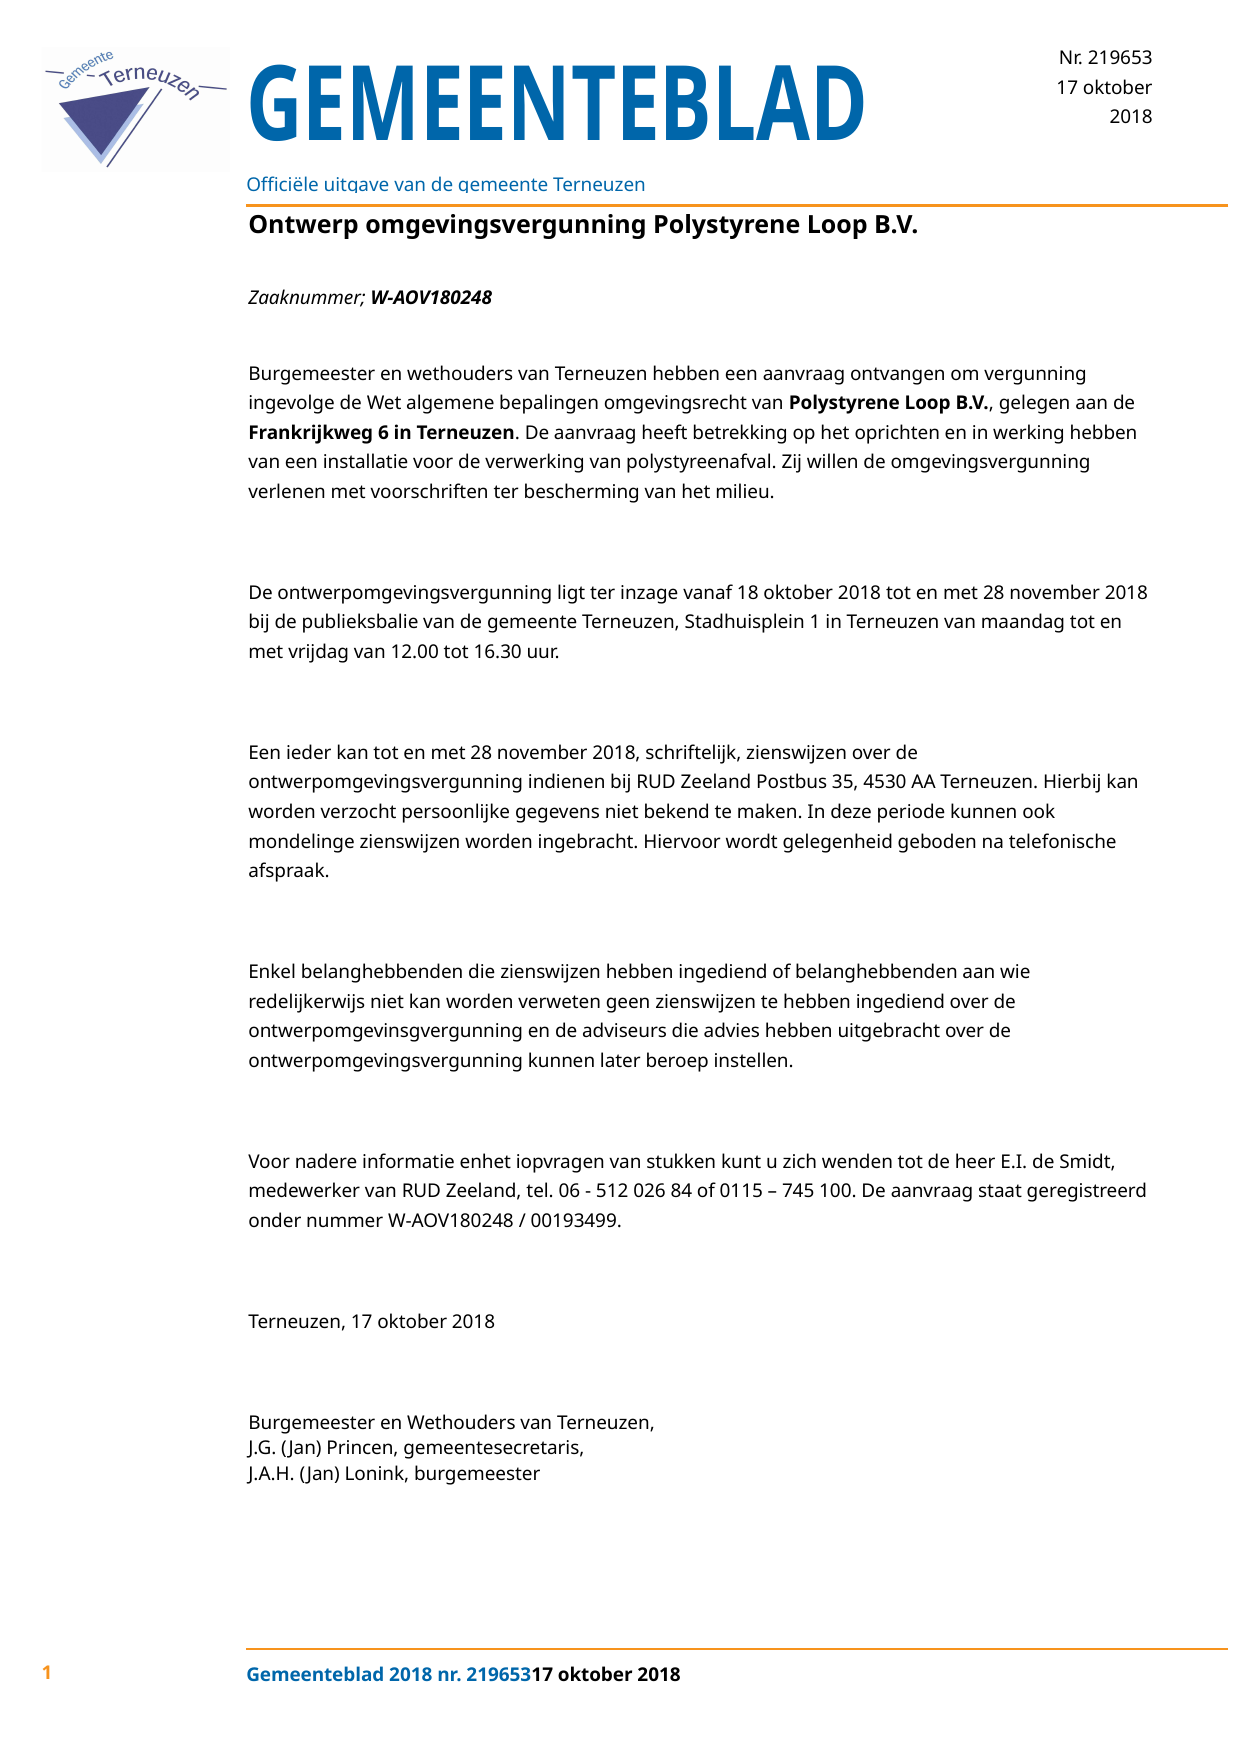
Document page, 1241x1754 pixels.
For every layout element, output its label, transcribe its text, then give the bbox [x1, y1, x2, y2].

text Ontwerp omgevingsvergunning Polystyrene Loop B.V. [248, 207, 1152, 241]
text Zaaknummer; W-AOV180248 [248, 284, 1152, 309]
table_cell J.A.H. (Jan) Lonink, burgemeester [248, 1460, 1152, 1486]
table_cell [700, 1435, 1152, 1460]
text De ontwerpomgevingsvergunning ligt ter inzage vanaf 18 oktober 2018 tot en met 28 november 2018 bij de publieksbalie van de gemeente Terneuzen, Stadhuisplein 1 in Terneuzen van maandag tot en met vrijdag van 12.00 tot 16.30 uur. [248, 579, 1152, 664]
text Burgemeester en wethouders van Terneuzen hebben een aanvraag ontvangen om vergunning ingevolge de Wet algemene bepalingen omgevingsrecht van Polystyrene Loop B.V., gelegen aan de Frankrijkweg 6 in Terneuzen. De aanvraag heeft betrekking op het oprichten en in werking hebben van een installatie voor de verwerking van polystyreenafval. Zij willen de omgevingsvergunning verlenen met voorschriften ter bescherming van het milieu. [248, 360, 1152, 504]
table_header Burgemeester en Wethouders van Terneuzen, [248, 1409, 1152, 1434]
table_cell [248, 1486, 700, 1512]
text Een ieder kan tot en met 28 november 2018, schriftelijk, zienswijzen over de ontwerpomgevingsvergunning indienen bij RUD Zeeland Postbus 35, 4530 AA Terneuzen. Hierbij kan worden verzocht persoonlijke gegevens niet bekend te maken. In deze periode kunnen ook mondelinge zienswijzen worden ingebracht. Hiervoor wordt gelegenheid geboden na telefonische afspraak. [248, 739, 1152, 883]
text Enkel belanghebbenden die zienswijzen hebben ingediend of belanghebbenden aan wie redelijkerwijs niet kan worden verweten geen zienswijzen te hebben ingediend over de ontwerpomgevinsgvergunning en de adviseurs die advies hebben uitgebracht over de ontwerpomgevingsvergunning kunnen later beroep instellen. [248, 958, 1152, 1073]
text Terneuzen, 17 oktober 2018 [248, 1308, 1152, 1334]
table_cell J.G. (Jan) Princen, gemeentesecretaris, [248, 1435, 700, 1460]
table_cell [700, 1486, 1152, 1512]
picture [41, 47, 231, 172]
text Voor nadere informatie enhet iopvragen van stukken kunt u zich wenden tot de heer E.I. de Smidt, medewerker van RUD Zeeland, tel. 06 - 512 026 84 of 0115 – 745 100. De aanvraag staat geregistreerd onder nummer W-AOV180248 / 00193499. [248, 1148, 1152, 1233]
